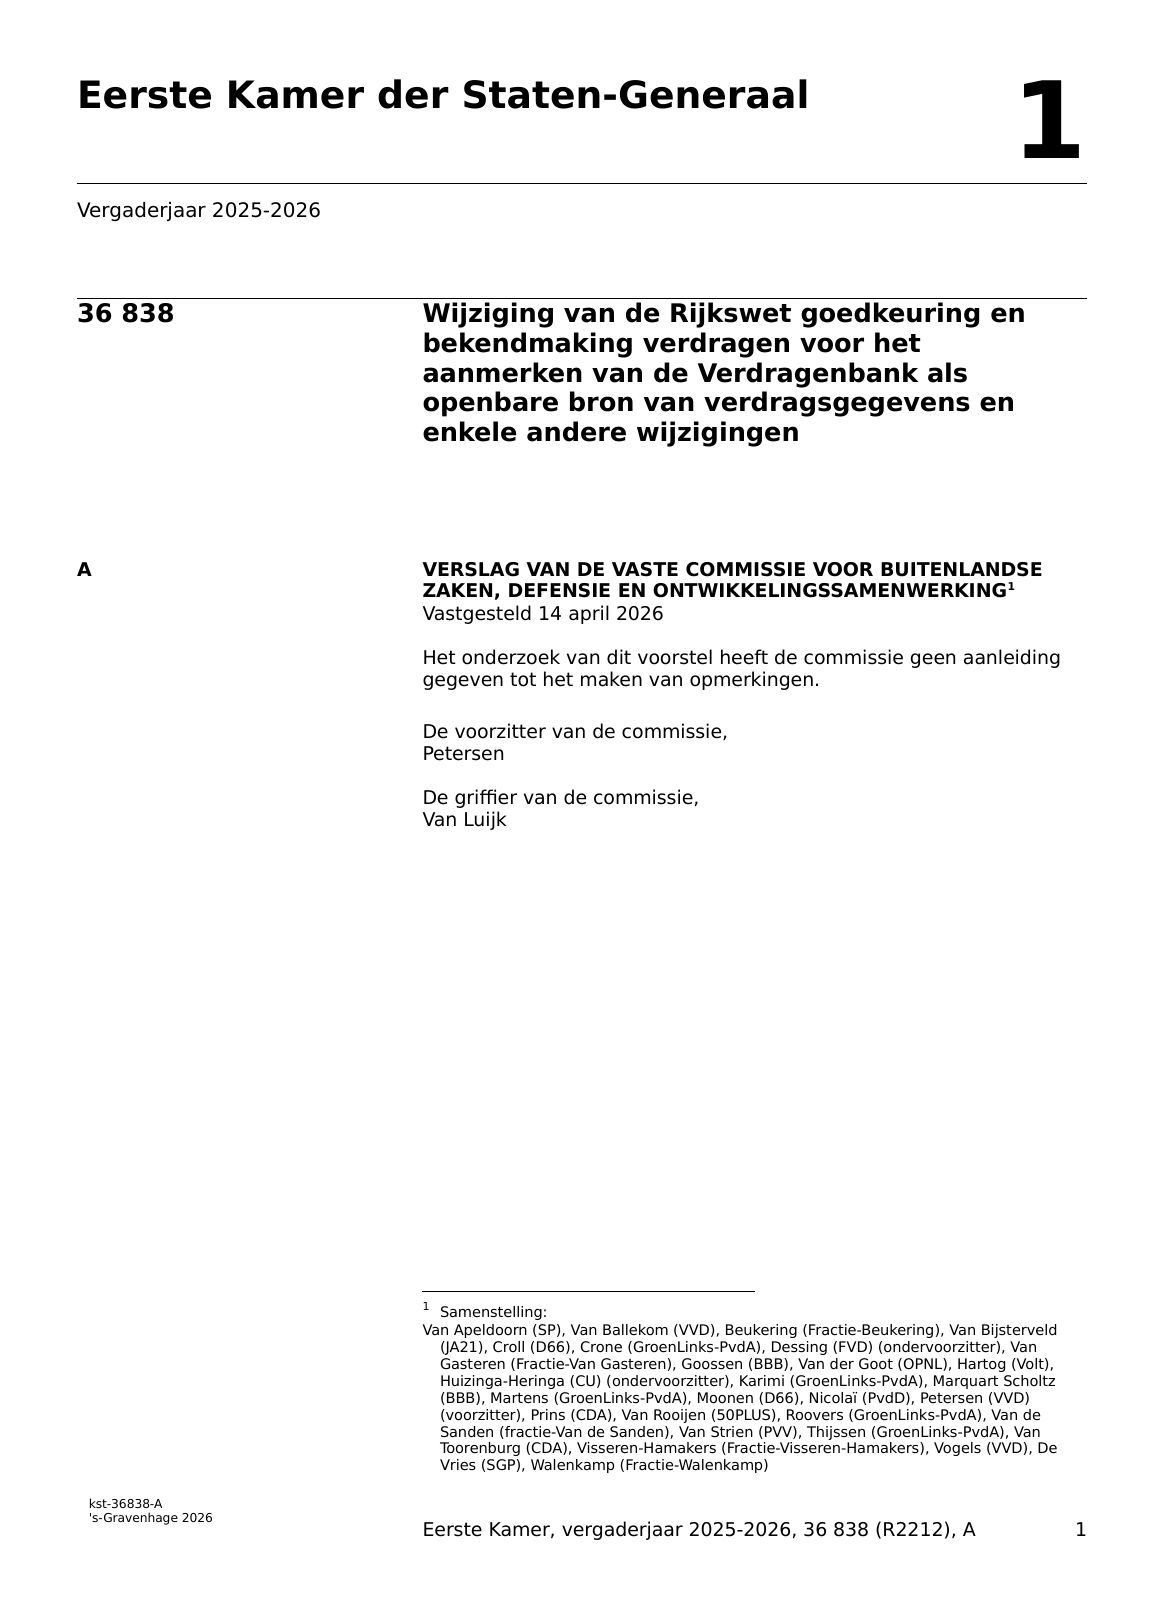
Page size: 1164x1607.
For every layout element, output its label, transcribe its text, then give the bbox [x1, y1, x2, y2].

table_header Eerste Kamer der Staten-Generaal [77, 59, 886, 183]
table_header 1 [886, 59, 1087, 183]
text Van Apeldoorn (SP), Van Ballekom (VVD), Beukering (Fractie-Beukering), Van Bijsterveld (JA21), Croll (D66), Crone (GroenLinks-PvdA), Dessing (FVD) (ondervoorzitter), Van Gasteren (Fractie-Van Gasteren), Goossen (BBB), Van der Goot (OPNL), Hartog (Volt), Huizinga-Heringa (CU) (ondervoorzitter), Karimi (GroenLinks-PvdA), Marquart Scholtz (BBB), Martens (GroenLinks-PvdA), Moonen (D66), Nicolaï (PvdD), Petersen (VVD) (voorzitter), Prins (CDA), Van Rooijen (50PLUS), Roovers (GroenLinks-PvdA), Van de Sanden (fractie-Van de Sanden), Van Strien (PVV), Thijssen (GroenLinks-PvdA), Van Toorenburg (CDA), Visseren-Hamakers (Fractie-Visseren-Hamakers), Vogels (VVD), De Vries (SGP), Walenkamp (Fractie-Walenkamp) [422, 1322, 1087, 1474]
subtitle A VERSLAG VAN DE VASTE COMMISSIE VOOR BUITENLANDSE ZAKEN, DEFENSIE EN ONTWIKKELINGSSAMENWERKING [77, 558, 1087, 602]
subtitle 36 838 Wijziging van de Rijkswet goedkeuring en bekendmaking verdragen voor het aanmerken van de Verdragenbank als openbare bron van verdragsgegevens en enkele andere wijzigingen [77, 299, 1087, 447]
text 's-Gravenhage 2026 [88, 1511, 323, 1525]
text kst-36838-A [88, 1497, 323, 1511]
table_cell Vergaderjaar 2025-2026 [77, 184, 1087, 298]
text De voorzitter van de commissie, Petersen [422, 721, 1087, 764]
text Het onderzoek van dit voorstel heeft de commissie geen aanleiding gegeven tot het maken van opmerkingen. [422, 647, 1087, 691]
text Samenstelling: [422, 1300, 1087, 1322]
text De griffier van de commissie, Van Luijk [422, 787, 1087, 831]
text Vastgesteld 14 april 2026 [422, 602, 1087, 624]
